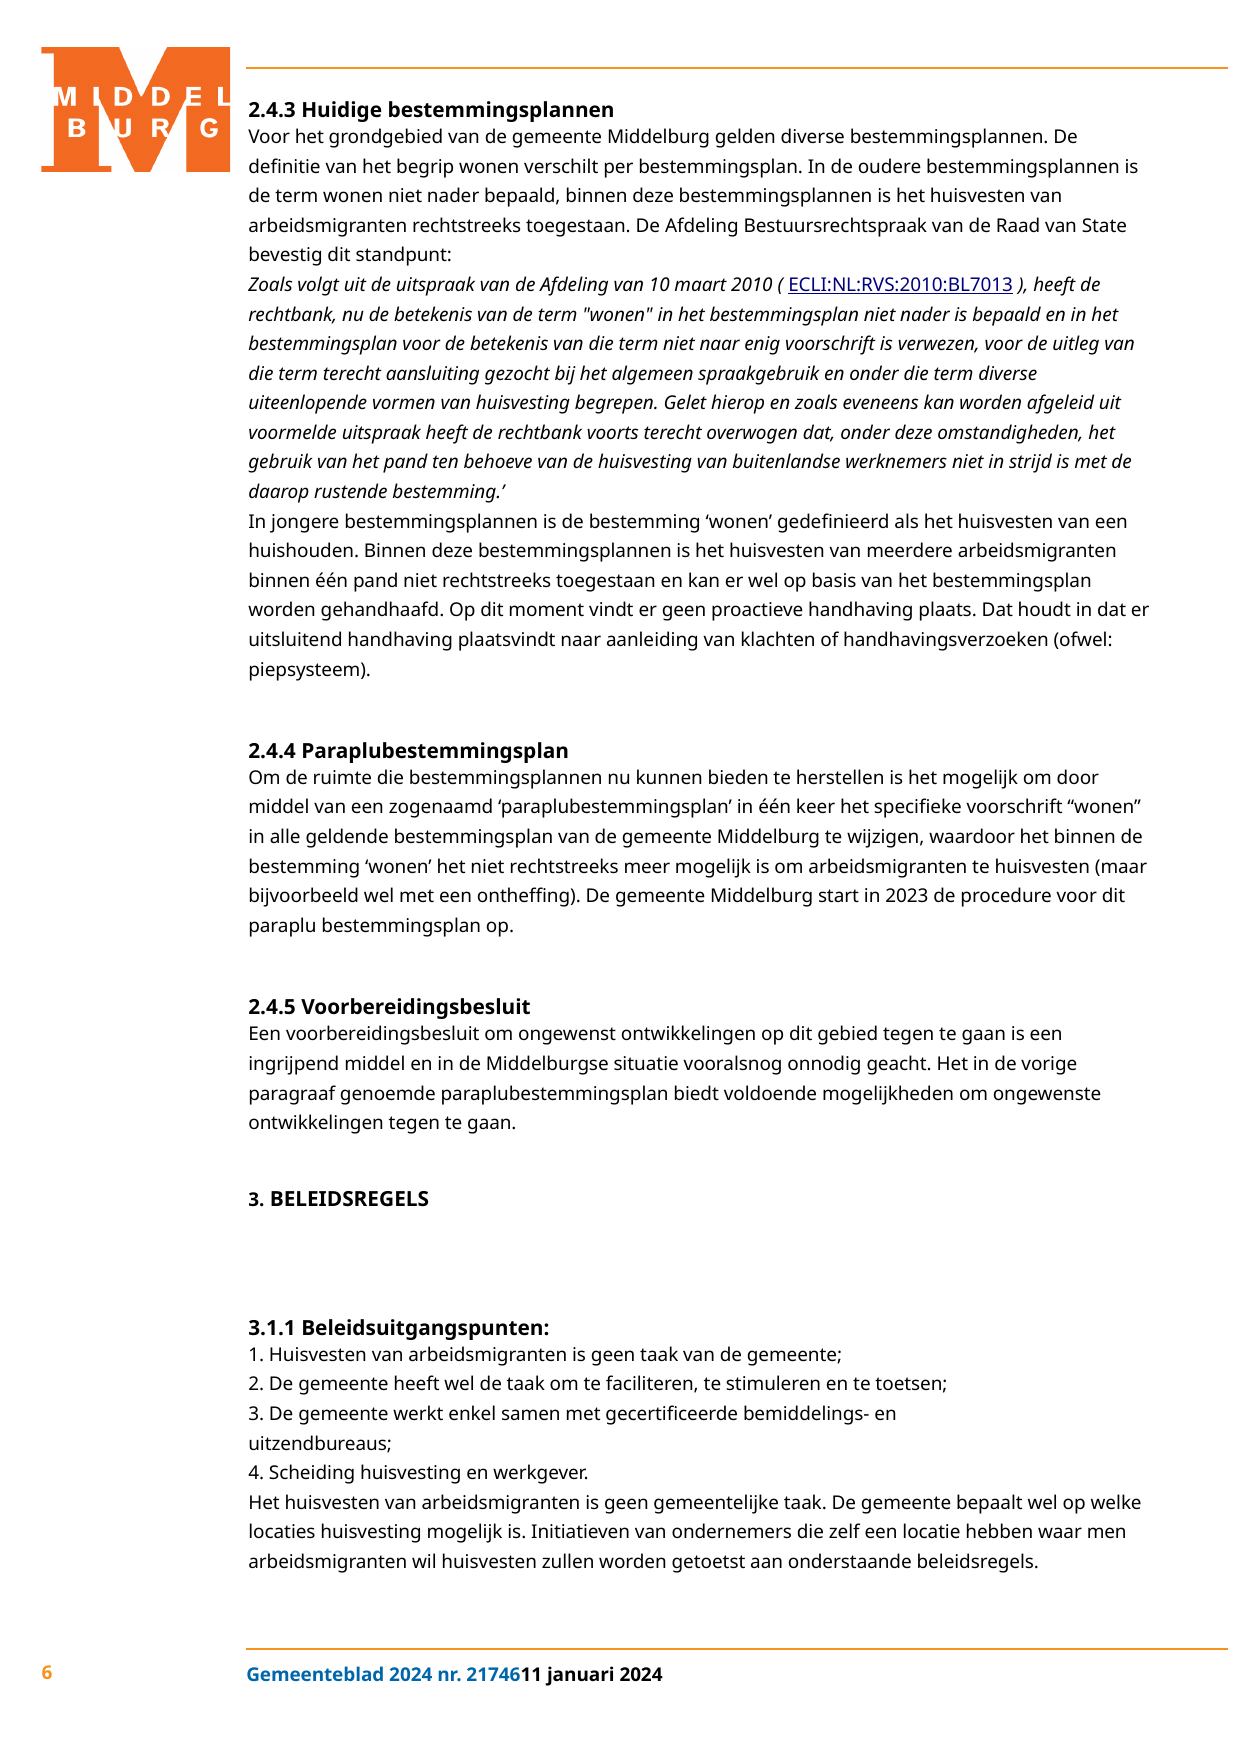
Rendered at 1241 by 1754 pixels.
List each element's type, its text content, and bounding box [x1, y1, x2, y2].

text In jongere bestemmingsplannen is de bestemming ‘wonen’ gedefinieerd als het huisvesten van een huishouden. Binnen deze bestemmingsplannen is het huisvesten van meerdere arbeidsmigranten binnen één pand niet rechtstreeks toegestaan en kan er wel op basis van het bestemmingsplan worden gehandhaafd. Op dit moment vindt er geen proactieve handhaving plaats. Dat houdt in dat er uitsluitend handhaving plaatsvindt naar aanleiding van klachten of handhavingsverzoeken (ofwel: piepsysteem). [248, 508, 1152, 681]
text 2. De gemeente heeft wel de taak om te faciliteren, te stimuleren en te toetsen; [248, 1371, 1152, 1396]
text Een voorbereidingsbesluit om ongewenst ontwikkelingen op dit gebied tegen te gaan is een ingrijpend middel en in de Middelburgse situatie vooralsnog onnodig geacht. Het in de vorige paragraaf genoemde paraplubestemmingsplan biedt voldoende mogelijkheden om ongewenste ontwikkelingen tegen te gaan. [248, 1021, 1152, 1135]
text Voor het grondgebied van de gemeente Middelburg gelden diverse bestemmingsplannen. De definitie van het begrip wonen verschilt per bestemmingsplan. In de oudere bestemmingsplannen is de term wonen niet nader bepaald, binnen deze bestemmingsplannen is het huisvesten van arbeidsmigranten rechtstreeks toegestaan. De Afdeling Bestuursrechtspraak van de Raad van State bevestig dit standpunt: [248, 123, 1152, 267]
text 2.4.5 Voorbereidingsbesluit [248, 992, 1152, 1021]
text 3. De gemeente werkt enkel samen met gecertificeerde bemiddelings- en [248, 1400, 1152, 1426]
text 2.4.3 Huidige bestemmingsplannen [248, 95, 1152, 123]
picture [41, 47, 231, 172]
text Om de ruimte die bestemmingsplannen nu kunnen bieden te herstellen is het mogelijk om door middel van een zogenaamd ‘paraplubestemmingsplan’ in één keer het specifieke voorschrift “wonen” in alle geldende bestemmingsplan van de gemeente Middelburg te wijzigen, waardoor het binnen de bestemming ‘wonen’ het niet rechtstreeks meer mogelijk is om arbeidsmigranten te huisvesten (maar bijvoorbeeld wel met een ontheffing). De gemeente Middelburg start in 2023 de procedure voor dit paraplu bestemmingsplan op. [248, 764, 1152, 938]
text 4. Scheiding huisvesting en werkgever. [248, 1459, 1152, 1485]
text 1. Huisvesten van arbeidsmigranten is geen taak van de gemeente; [248, 1341, 1152, 1367]
text Het huisvesten van arbeidsmigranten is geen gemeentelijke taak. De gemeente bepaalt wel op welke locaties huisvesting mogelijk is. Initiatieven van ondernemers die zelf een locatie hebben waar men arbeidsmigranten wil huisvesten zullen worden getoetst aan onderstaande beleidsregels. [248, 1489, 1152, 1574]
text 2.4.4 Paraplubestemmingsplan [248, 736, 1152, 764]
text 3.1.1 Beleidsuitgangspunten: [248, 1313, 1152, 1341]
text uitzendbureaus; [248, 1430, 1152, 1456]
text Zoals volgt uit de uitspraak van de Afdeling van 10 maart 2010 ( ECLI:NL:RVS:2010:BL7013 ), heeft de rechtbank, nu de betekenis van de term "wonen" in het bestemmingsplan niet nader is bepaald en in het bestemmingsplan voor de betekenis van die term niet naar enig voorschrift is verwezen, voor de uitleg van die term terecht aansluiting gezocht bij het algemeen spraakgebruik en onder die term diverse uiteenlopende vormen van huisvesting begrepen. Gelet hierop en zoals eveneens kan worden afgeleid uit voormelde uitspraak heeft de rechtbank voorts terecht overwogen dat, onder deze omstandigheden, het gebruik van het pand ten behoeve van de huisvesting van buitenlandse werknemers niet in strijd is met de daarop rustende bestemming.’ [248, 271, 1152, 504]
text 3. BELEIDSREGELS [248, 1184, 1152, 1213]
